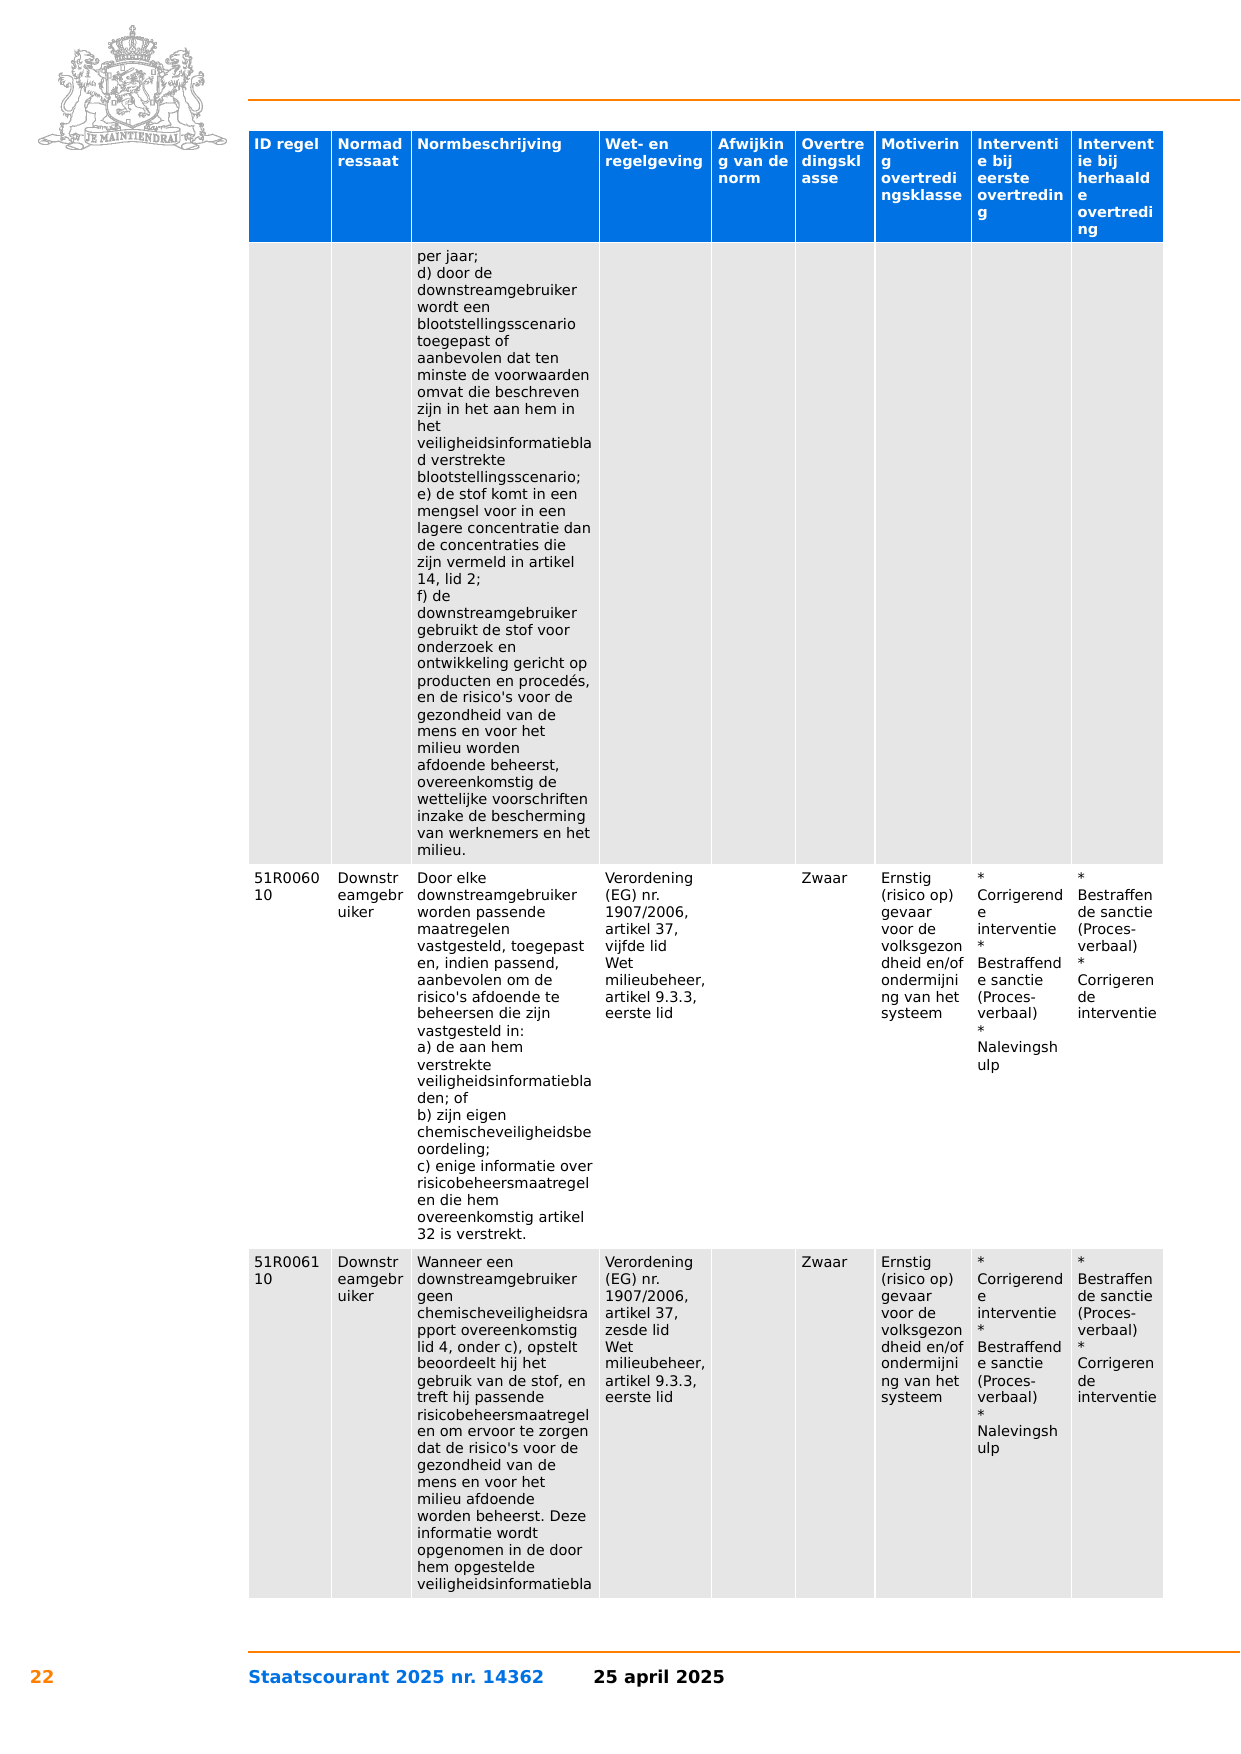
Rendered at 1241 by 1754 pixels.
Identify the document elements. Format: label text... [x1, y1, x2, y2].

table_header Interventie bij eerste overtreding [972, 131, 1071, 242]
table_cell [1072, 243, 1163, 864]
table_cell Zwaar [796, 1249, 874, 1598]
table_cell * Bestraffende sanctie (Proces-verbaal) * Corrigerende interventie [1072, 1249, 1163, 1598]
table_cell * Corrigerende interventie * Bestraffende sanctie (Proces-verbaal) * Nalevingshulp [972, 865, 1071, 1248]
table_header ID regel [249, 131, 331, 242]
table_cell Verordening (EG) nr. 1907/2006, artikel 37, vijfde lid Wet milieubeheer, artikel 9.3.3, eerste lid [600, 865, 711, 1248]
table_cell Zwaar [796, 865, 874, 1248]
table_cell Wanneer een downstreamgebruiker geen chemischeveiligheidsrapport overeenkomstig lid 4, onder c), opstelt beoordeelt hij het gebruik van de stof, en treft hij passende risicobeheersmaatregelen om ervoor te zorgen dat de risico's voor de gezondheid van de mens en voor het milieu afdoende worden beheerst. Deze informatie wordt opgenomen in de door hem opgestelde veiligheidsinformatiebla [412, 1249, 599, 1598]
table_header Motivering overtredingsklasse [876, 131, 971, 242]
table_cell [712, 243, 795, 864]
table_cell Downstreamgebruiker [332, 865, 411, 1248]
table_cell [249, 243, 331, 864]
table_cell 51R006010 [249, 865, 331, 1248]
table_cell [876, 243, 971, 864]
table_cell * Bestraffende sanctie (Proces-verbaal) * Corrigerende interventie [1072, 865, 1163, 1248]
table_cell [972, 243, 1071, 864]
picture [38, 25, 227, 150]
table_cell Ernstig (risico op) gevaar voor de volksgezondheid en/of ondermijning van het systeem [876, 1249, 971, 1598]
table_header Normbeschrijving [412, 131, 599, 242]
table_header Afwijking van de norm [712, 131, 795, 242]
table_cell [332, 243, 411, 864]
table_cell Door elke downstreamgebruiker worden passende maatregelen vastgesteld, toegepast en, indien passend, aanbevolen om de risico's afdoende te beheersen die zijn vastgesteld in: a) de aan hem verstrekte veiligheidsinformatiebladen; of b) zijn eigen chemischeveiligheidsbeoordeling; c) enige informatie over risicobeheersmaatregelen die hem overeenkomstig artikel 32 is verstrekt. [412, 865, 599, 1248]
table_header Normadressaat [332, 131, 411, 242]
table_header Overtredingsklasse [796, 131, 874, 242]
table_cell [712, 865, 795, 1248]
table_cell [796, 243, 874, 864]
table_header Wet- en regelgeving [600, 131, 711, 242]
table_cell Downstreamgebruiker [332, 1249, 411, 1598]
table_cell Ernstig (risico op) gevaar voor de volksgezondheid en/of ondermijning van het systeem [876, 865, 971, 1248]
table_cell Verordening (EG) nr. 1907/2006, artikel 37, zesde lid Wet milieubeheer, artikel 9.3.3, eerste lid [600, 1249, 711, 1598]
table_cell per jaar; d) door de downstreamgebruiker wordt een blootstellingsscenario toegepast of aanbevolen dat ten minste de voorwaarden omvat die beschreven zijn in het aan hem in het veiligheidsinformatieblad verstrekte blootstellingsscenario; e) de stof komt in een mengsel voor in een lagere concentratie dan de concentraties die zijn vermeld in artikel 14, lid 2; f) de downstreamgebruiker gebruikt de stof voor onderzoek en ontwikkeling gericht op producten en procedés, en de risico's voor de gezondheid van de mens en voor het milieu worden afdoende beheerst, overeenkomstig de wettelijke voorschriften inzake de bescherming van werknemers en het milieu. [412, 243, 599, 864]
table_cell 51R006110 [249, 1249, 331, 1598]
table_cell [712, 1249, 795, 1598]
table_cell * Corrigerende interventie * Bestraffende sanctie (Proces-verbaal) * Nalevingshulp [972, 1249, 1071, 1598]
table_cell [600, 243, 711, 864]
table_header Interventie bij herhaalde overtreding [1072, 131, 1163, 242]
